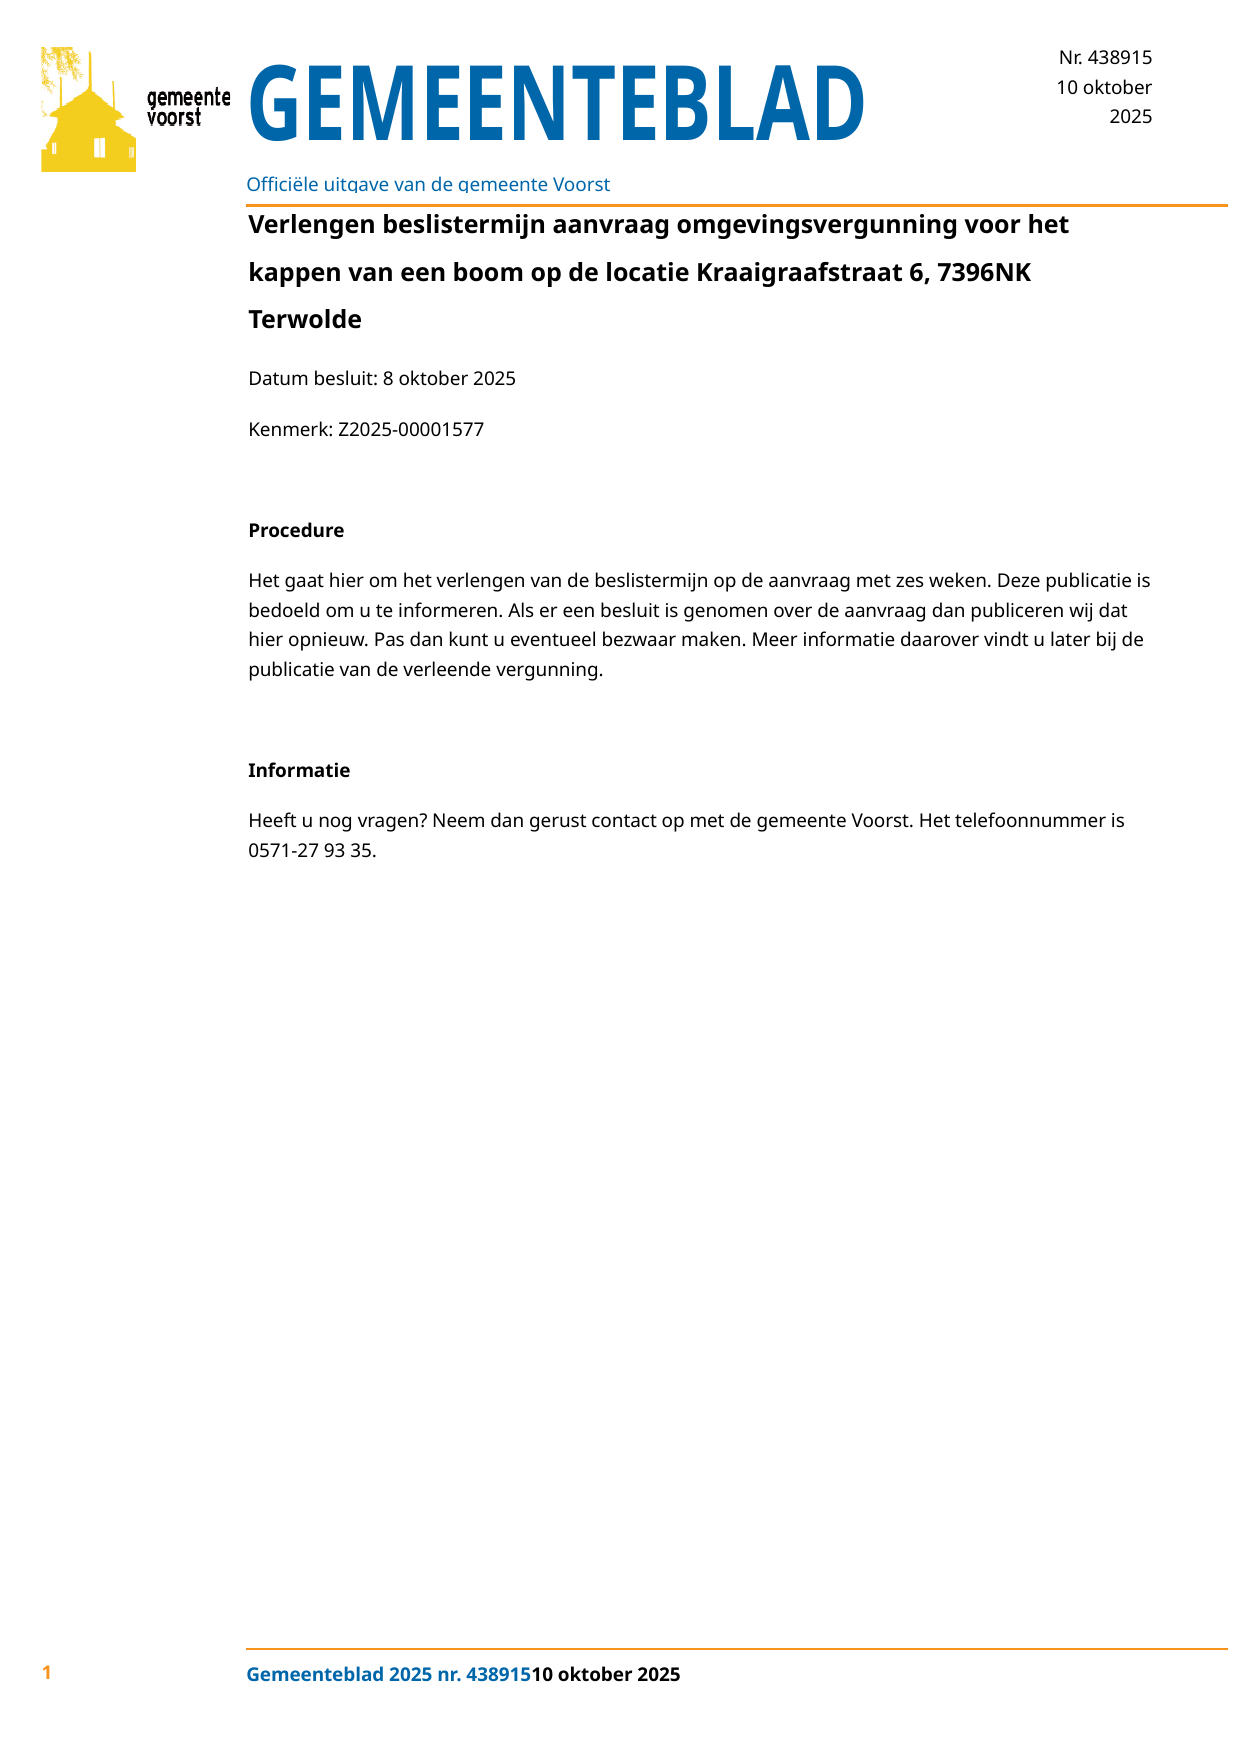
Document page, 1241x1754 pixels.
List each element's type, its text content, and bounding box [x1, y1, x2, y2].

text Datum besluit: 8 oktober 2025 [248, 366, 1152, 391]
text Heeft u nog vragen? Neem dan gerust contact op met de gemeente Voorst. Het telefoonnummer is 0571-27 93 35. [248, 807, 1152, 862]
picture [41, 47, 231, 172]
text Procedure [248, 517, 1152, 542]
text Informatie [248, 757, 1152, 782]
text Het gaat hier om het verlengen van de beslistermijn op de aanvraag met zes weken. Deze publicatie is bedoeld om u te informeren. Als er een besluit is genomen over de aanvraag dan publiceren wij dat hier opnieuw. Pas dan kunt u eventueel bezwaar maken. Meer informatie daarover vindt u later bij de publicatie van de verleende vergunning. [248, 567, 1152, 682]
text Verlengen beslistermijn aanvraag omgevingsvergunning voor het kappen van een boom op de locatie Kraaigraafstraat 6, 7396NK Terwolde [248, 207, 1152, 336]
text Kenmerk: Z2025-00001577 [248, 416, 1152, 442]
